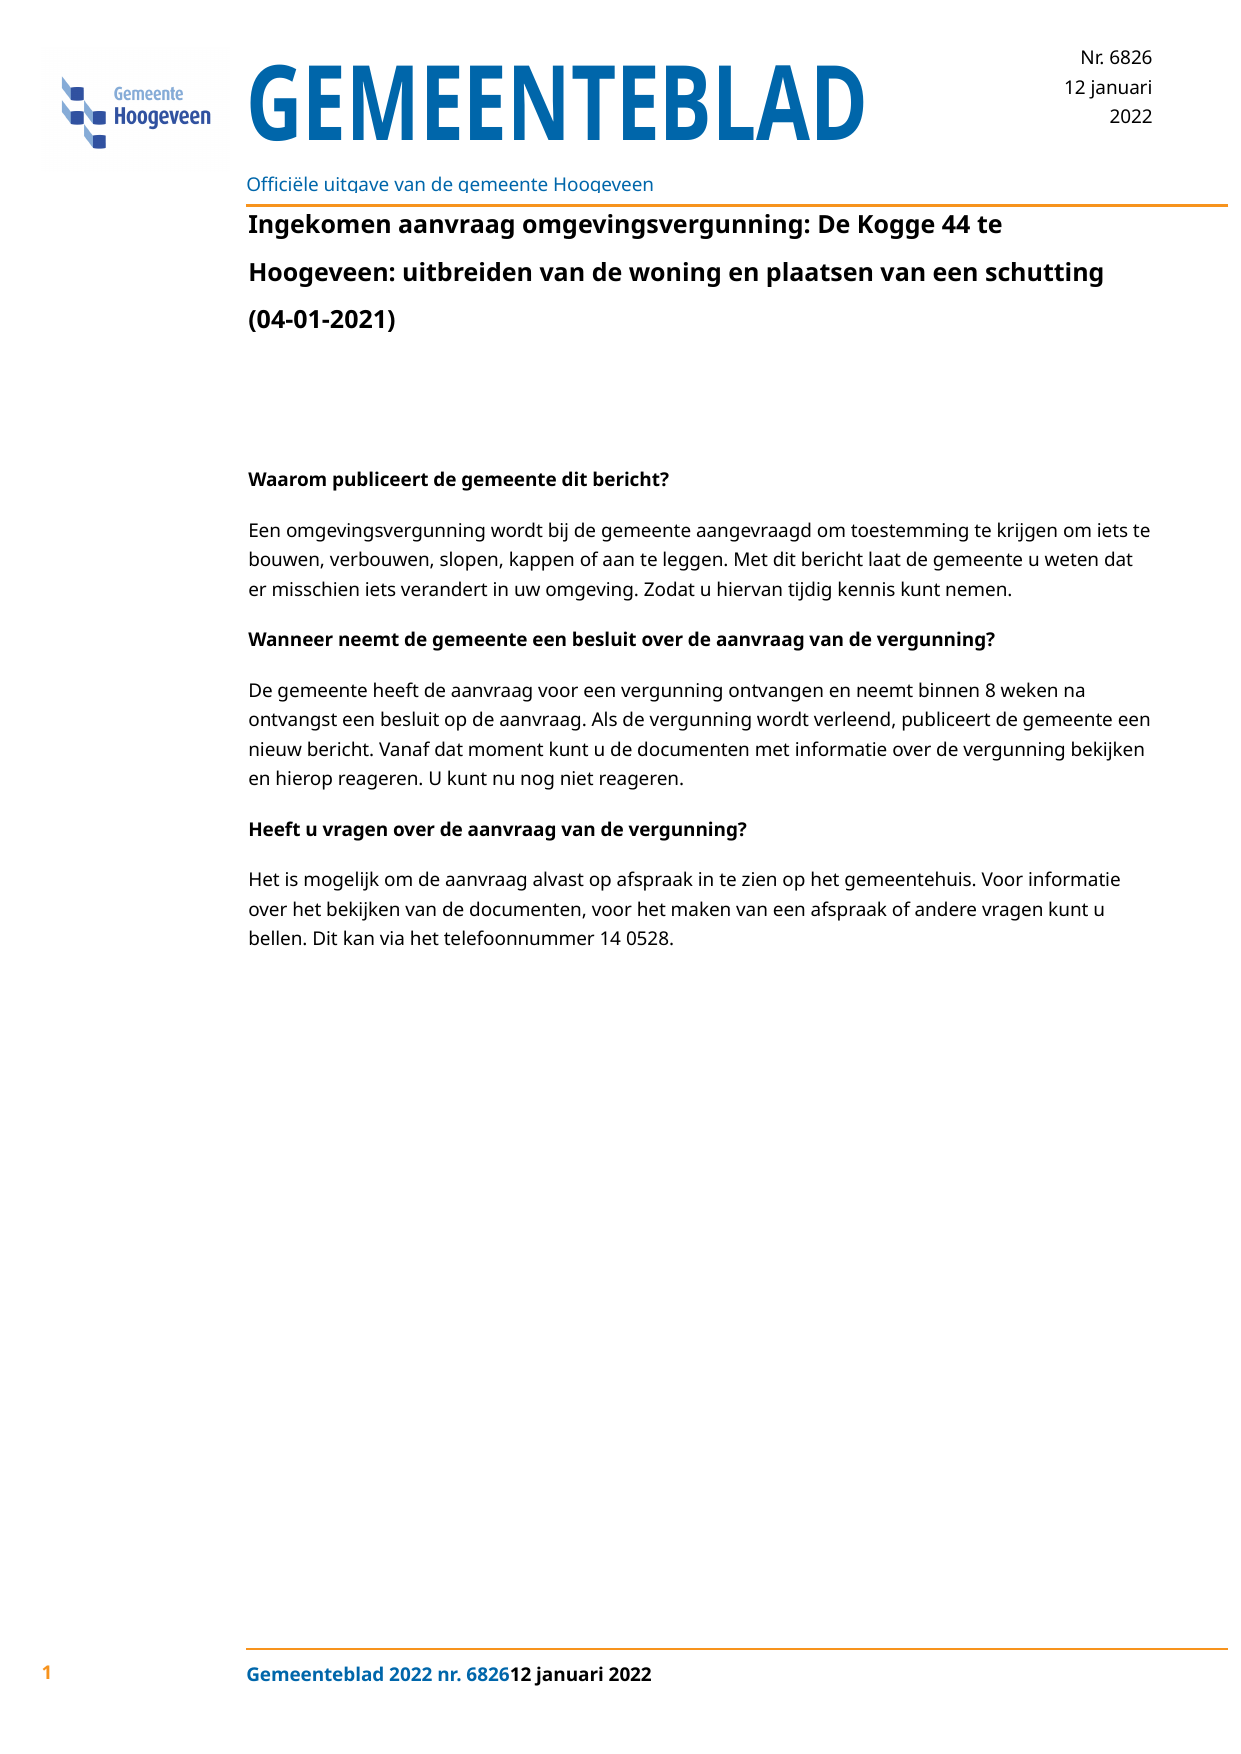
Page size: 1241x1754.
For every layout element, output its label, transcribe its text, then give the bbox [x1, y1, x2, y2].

text Heeft u vragen over de aanvraag van de vergunning? [248, 816, 1152, 842]
text De gemeente heeft de aanvraag voor een vergunning ontvangen en neemt binnen 8 weken na ontvangst een besluit op de aanvraag. Als de vergunning wordt verleend, publiceert de gemeente een nieuw bericht. Vanaf dat moment kunt u de documenten met informatie over de vergunning bekijken en hierop reageren. U kunt nu nog niet reageren. [248, 677, 1152, 791]
text Waarom publiceert de gemeente dit bericht? [248, 466, 1152, 492]
text Ingekomen aanvraag omgevingsvergunning: De Kogge 44 te Hoogeveen: uitbreiden van de woning en plaatsen van een schutting (04-01-2021) [248, 207, 1152, 336]
text Het is mogelijk om de aanvraag alvast op afspraak in te zien op het gemeentehuis. Voor informatie over het bekijken van de documenten, voor het maken van een afspraak of andere vragen kunt u bellen. Dit kan via het telefoonnummer 14 0528. [248, 866, 1152, 951]
picture [41, 47, 231, 172]
text Een omgevingsvergunning wordt bij de gemeente aangevraagd om toestemming te krijgen om iets te bouwen, verbouwen, slopen, kappen of aan te leggen. Met dit bericht laat de gemeente u weten dat er misschien iets verandert in uw omgeving. Zodat u hiervan tijdig kennis kunt nemen. [248, 517, 1152, 602]
text Wanneer neemt de gemeente een besluit over de aanvraag van de vergunning? [248, 626, 1152, 652]
